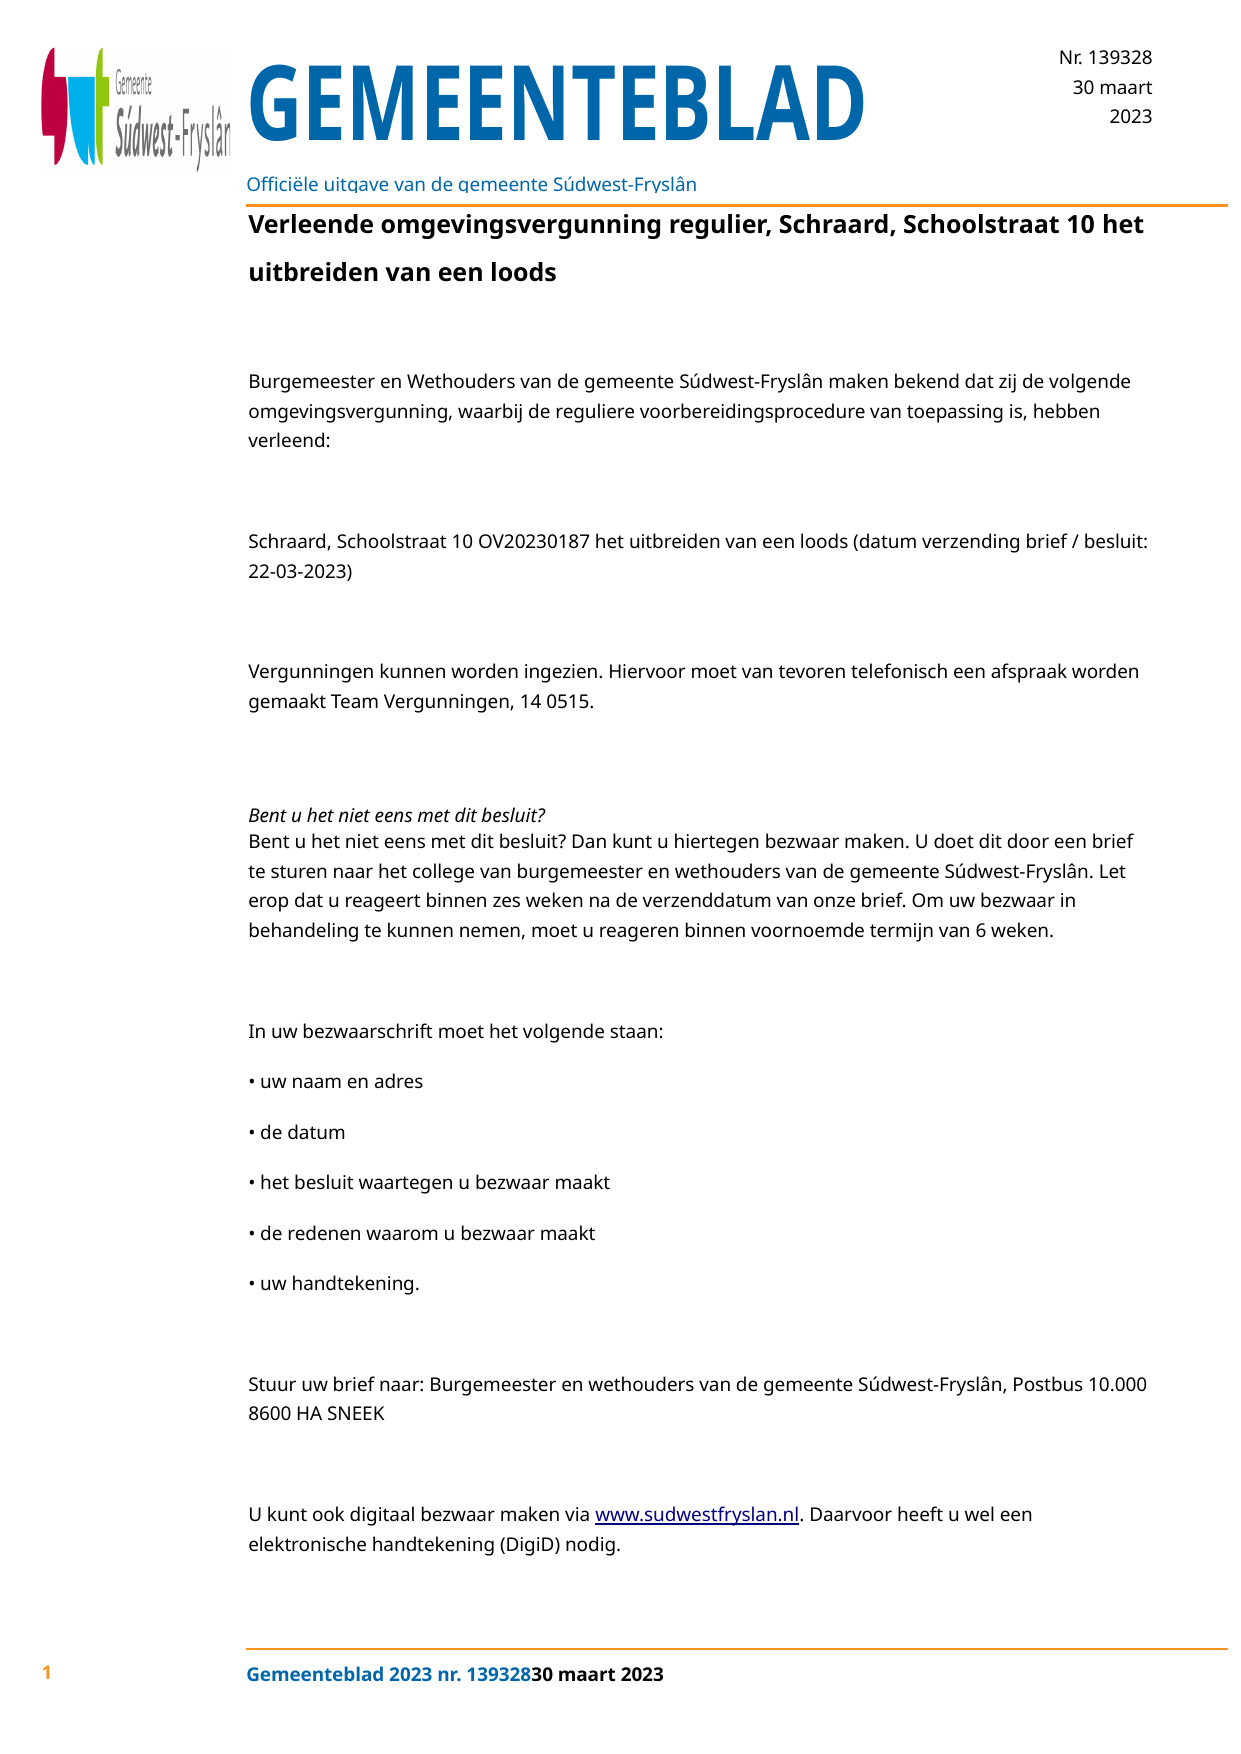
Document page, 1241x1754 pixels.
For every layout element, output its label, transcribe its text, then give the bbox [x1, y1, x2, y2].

text U kunt ook digitaal bezwaar maken via www.sudwestfryslan.nl. Daarvoor heeft u wel een elektronische handtekening (DigiD) nodig. [248, 1501, 1152, 1557]
text Burgemeester en Wethouders van de gemeente Súdwest-Fryslân maken bekend dat zij de volgende omgevingsvergunning, waarbij de reguliere voorbereidingsprocedure van toepassing is, hebben verleend: [248, 368, 1152, 453]
text Schraard, Schoolstraat 10 OV20230187 het uitbreiden van een loods (datum verzending brief / besluit: 22-03-2023) [248, 528, 1152, 584]
text Stuur uw brief naar: Burgemeester en wethouders van de gemeente Súdwest-Fryslân, Postbus 10.000 8600 HA SNEEK [248, 1371, 1152, 1426]
text Bent u het niet eens met dit besluit? Dan kunt u hiertegen bezwaar maken. U doet dit door een brief te sturen naar het college van burgemeester en wethouders van de gemeente Súdwest-Fryslân. Let erop dat u reageert binnen zes weken na de verzenddatum van onze brief. Om uw bezwaar in behandeling te kunnen nemen, moet u reageren binnen voornoemde termijn van 6 weken. [248, 828, 1152, 943]
text • uw handtekening. [248, 1270, 1152, 1296]
text • uw naam en adres [248, 1068, 1152, 1094]
text Vergunningen kunnen worden ingezien. Hiervoor moet van tevoren telefonisch een afspraak worden gemaakt Team Vergunningen, 14 0515. [248, 659, 1152, 714]
text • de redenen waarom u bezwaar maakt [248, 1220, 1152, 1245]
text Bent u het niet eens met dit besluit? [248, 803, 1152, 828]
text Verleende omgevingsvergunning regulier, Schraard, Schoolstraat 10 het uitbreiden van een loods [248, 207, 1152, 288]
text In uw bezwaarschrift moet het volgende staan: [248, 1018, 1152, 1044]
picture [41, 47, 231, 172]
text • het besluit waartegen u bezwaar maakt [248, 1169, 1152, 1195]
text • de datum [248, 1119, 1152, 1144]
